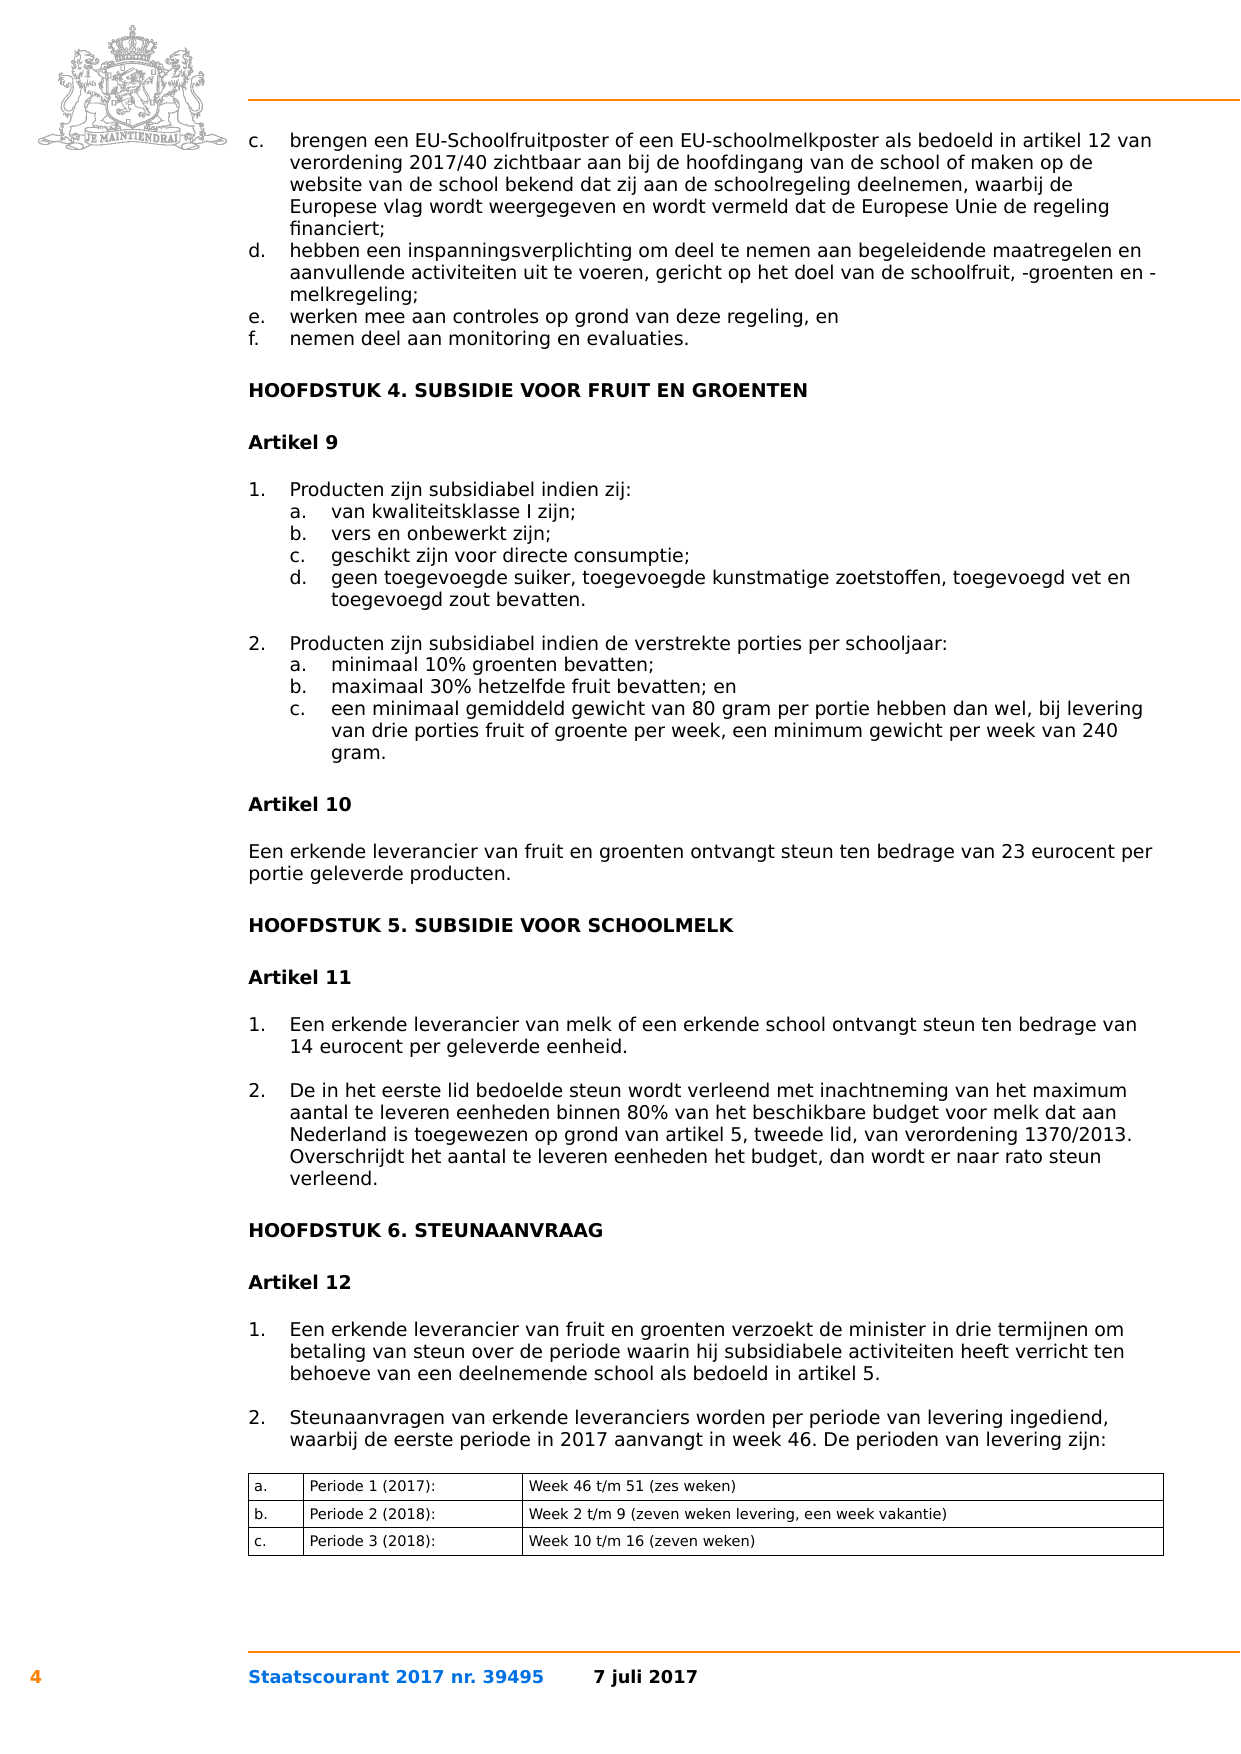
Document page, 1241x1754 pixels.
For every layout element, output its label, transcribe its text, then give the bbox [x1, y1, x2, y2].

table_cell Week 10 t/m 16 (zeven weken) [523, 1528, 1163, 1555]
text c. brengen een EU-Schoolfruitposter of een EU-schoolmelkposter als bedoeld in artikel 12 van verordening 2017/40 zichtbaar aan bij de hoofdingang van de school of maken op de website van de school bekend dat zij aan de schoolregeling deelnemen, waarbij de Europese vlag wordt weergegeven en wordt vermeld dat de Europese Unie de regeling financiert; [248, 130, 1163, 240]
subtitle HOOFDSTUK 5. SUBSIDIE VOOR SCHOOLMELK [248, 915, 1163, 937]
table_cell Periode 3 (2018): [304, 1528, 522, 1555]
subtitle Artikel 12 [248, 1272, 1163, 1294]
subtitle HOOFDSTUK 6. STEUNAANVRAAG [248, 1220, 1163, 1242]
table_cell Periode 2 (2018): [304, 1501, 522, 1527]
text d. hebben een inspanningsverplichting om deel te nemen aan begeleidende maatregelen en aanvullende activiteiten uit te voeren, gericht op het doel van de schoolfruit, -groenten en -melkregeling; [248, 240, 1163, 306]
text b. vers en onbewerkt zijn; [289, 523, 1163, 544]
text f. nemen deel aan monitoring en evaluaties. [248, 328, 1163, 350]
table_header Week 46 t/m 51 (zes weken) [523, 1474, 1163, 1500]
picture [38, 25, 227, 150]
subtitle Artikel 11 [248, 967, 1163, 989]
table_cell c. [249, 1528, 303, 1555]
text a. van kwaliteitsklasse I zijn; [289, 501, 1163, 523]
table_header Periode 1 (2017): [304, 1474, 522, 1500]
subtitle Artikel 10 [248, 794, 1163, 816]
text b. maximaal 30% hetzelfde fruit bevatten; en [289, 676, 1163, 698]
subtitle HOOFDSTUK 4. SUBSIDIE VOOR FRUIT EN GROENTEN [248, 380, 1163, 402]
text d. geen toegevoegde suiker, toegevoegde kunstmatige zoetstoffen, toegevoegd vet en toegevoegd zout bevatten. [289, 567, 1163, 611]
subtitle Artikel 9 [248, 432, 1163, 454]
text c. een minimaal gemiddeld gewicht van 80 gram per portie hebben dan wel, bij levering van drie porties fruit of groente per week, een minimum gewicht per week van 240 gram. [289, 698, 1163, 764]
table_cell b. [249, 1501, 303, 1527]
text c. geschikt zijn voor directe consumptie; [289, 544, 1163, 567]
text 1. Producten zijn subsidiabel indien zij: [248, 479, 1163, 501]
text Een erkende leverancier van fruit en groenten ontvangt steun ten bedrage van 23 eurocent per portie geleverde producten. [248, 841, 1163, 885]
text 2. Steunaanvragen van erkende leveranciers worden per periode van levering ingediend, waarbij de eerste periode in 2017 aanvangt in week 46. De perioden van levering zijn: [248, 1407, 1163, 1451]
table_header a. [249, 1474, 303, 1500]
table_cell Week 2 t/m 9 (zeven weken levering, een week vakantie) [523, 1501, 1163, 1527]
text 2. Producten zijn subsidiabel indien de verstrekte porties per schooljaar: [248, 632, 1163, 654]
text 1. Een erkende leverancier van melk of een erkende school ontvangt steun ten bedrage van 14 eurocent per geleverde eenheid. [248, 1014, 1163, 1058]
text 1. Een erkende leverancier van fruit en groenten verzoekt de minister in drie termijnen om betaling van steun over de periode waarin hij subsidiabele activiteiten heeft verricht ten behoeve van een deelnemende school als bedoeld in artikel 5. [248, 1319, 1163, 1385]
text e. werken mee aan controles op grond van deze regeling, en [248, 306, 1163, 328]
text 2. De in het eerste lid bedoelde steun wordt verleend met inachtneming van het maximum aantal te leveren eenheden binnen 80% van het beschikbare budget voor melk dat aan Nederland is toegewezen op grond van artikel 5, tweede lid, van verordening 1370/2013. Overschrijdt het aantal te leveren eenheden het budget, dan wordt er naar rato steun verleend. [248, 1080, 1163, 1190]
text a. minimaal 10% groenten bevatten; [289, 654, 1163, 676]
